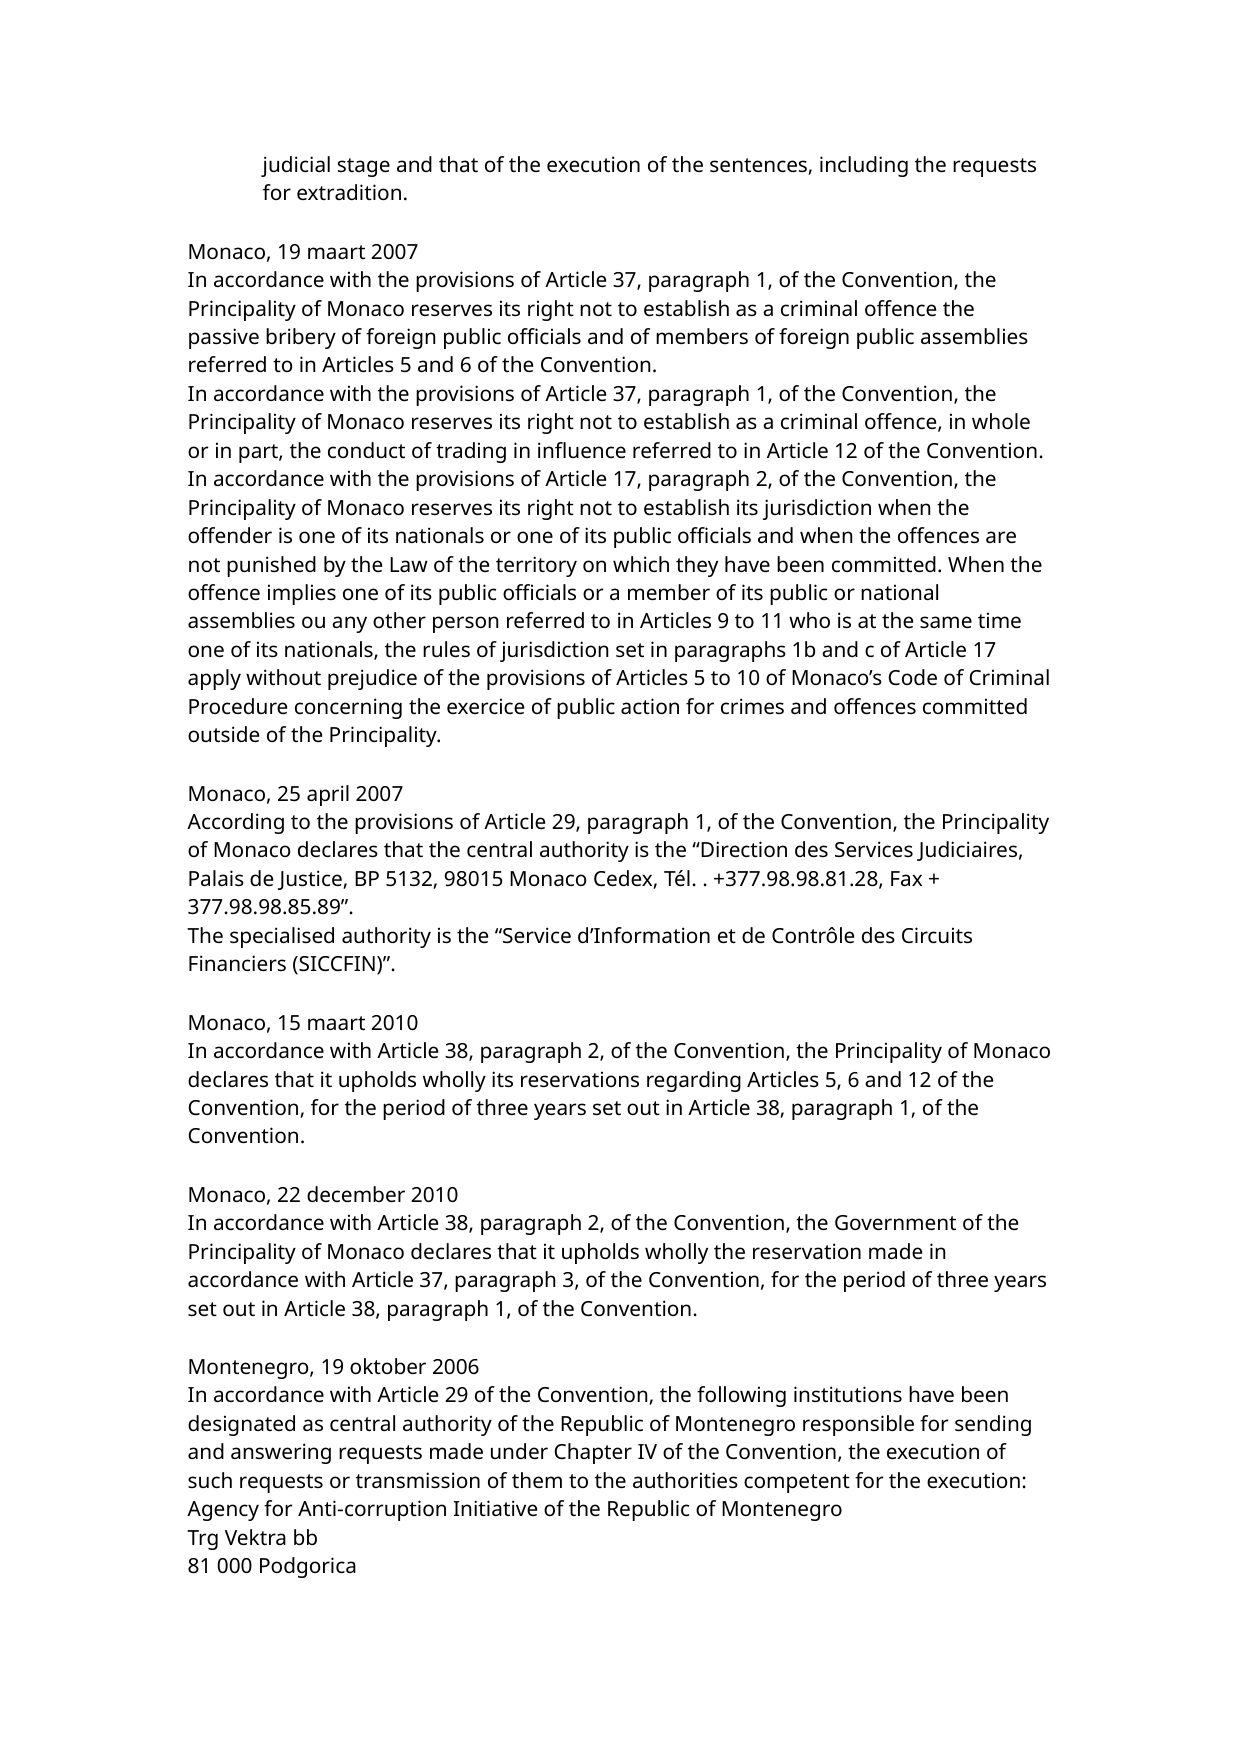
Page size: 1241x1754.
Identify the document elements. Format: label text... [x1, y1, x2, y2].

text According to the provisions of Article 29, paragraph 1, of the Convention, the Principality of Monaco declares that the central authority is the “Direction des Services Judiciaires, Palais de Justice, BP 5132, 98015 Monaco Cedex, Tél. . +377.98.98.81.28, Fax + 377.98.98.85.89”. [187, 807, 1053, 921]
text Monaco, 22 december 2010 [187, 1180, 1053, 1208]
text Monaco, 19 maart 2007 [187, 237, 1053, 265]
text Monaco, 15 maart 2010 [187, 1008, 1053, 1036]
text Trg Vektra bb [187, 1523, 1053, 1551]
text In accordance with the provisions of Article 37, paragraph 1, of the Convention, the Principality of Monaco reserves its right not to establish as a criminal offence, in whole or in part, the conduct of trading in influence referred to in Article 12 of the Convention. [187, 379, 1053, 464]
text 81 000 Podgorica [187, 1551, 1053, 1580]
text The specialised authority is the “Service d’Information et de Contrôle des Circuits Financiers (SICCFIN)”. [187, 921, 1053, 978]
text Agency for Anti-corruption Initiative of the Republic of Montenegro [187, 1494, 1053, 1523]
text In accordance with the provisions of Article 37, paragraph 1, of the Convention, the Principality of Monaco reserves its right not to establish as a criminal offence the passive bribery of foreign public officials and of members of foreign public assemblies referred to in Articles 5 and 6 of the Convention. [187, 265, 1053, 379]
text In accordance with Article 29 of the Convention, the following institutions have been designated as central authority of the Republic of Montenegro responsible for sending and answering requests made under Chapter IV of the Convention, the execution of such requests or transmission of them to the authorities competent for the execution: [187, 1381, 1053, 1494]
text Montenegro, 19 oktober 2006 [187, 1352, 1053, 1381]
text In accordance with Article 38, paragraph 2, of the Convention, the Principality of Monaco declares that it upholds wholly its reservations regarding Articles 5, 6 and 12 of the Convention, for the period of three years set out in Article 38, paragraph 1, of the Convention. [187, 1036, 1053, 1150]
list judicial stage and that of the execution of the sentences, including the requests for extradition. [187, 150, 1053, 207]
text Monaco, 25 april 2007 [187, 779, 1053, 807]
text In accordance with Article 38, paragraph 2, of the Convention, the Government of the Principality of Monaco declares that it upholds wholly the reservation made in accordance with Article 37, paragraph 3, of the Convention, for the period of three years set out in Article 38, paragraph 1, of the Convention. [187, 1208, 1053, 1322]
text In accordance with the provisions of Article 17, paragraph 2, of the Convention, the Principality of Monaco reserves its right not to establish its jurisdiction when the offender is one of its nationals or one of its public officials and when the offences are not punished by the Law of the territory on which they have been committed. When the offence implies one of its public officials or a member of its public or national assemblies ou any other person referred to in Articles 9 to 11 who is at the same time one of its nationals, the rules of jurisdiction set in paragraphs 1b and c of Article 17 apply without prejudice of the provisions of Articles 5 to 10 of Monaco’s Code of Criminal Procedure concerning the exercice of public action for crimes and offences committed outside of the Principality. [187, 464, 1053, 749]
